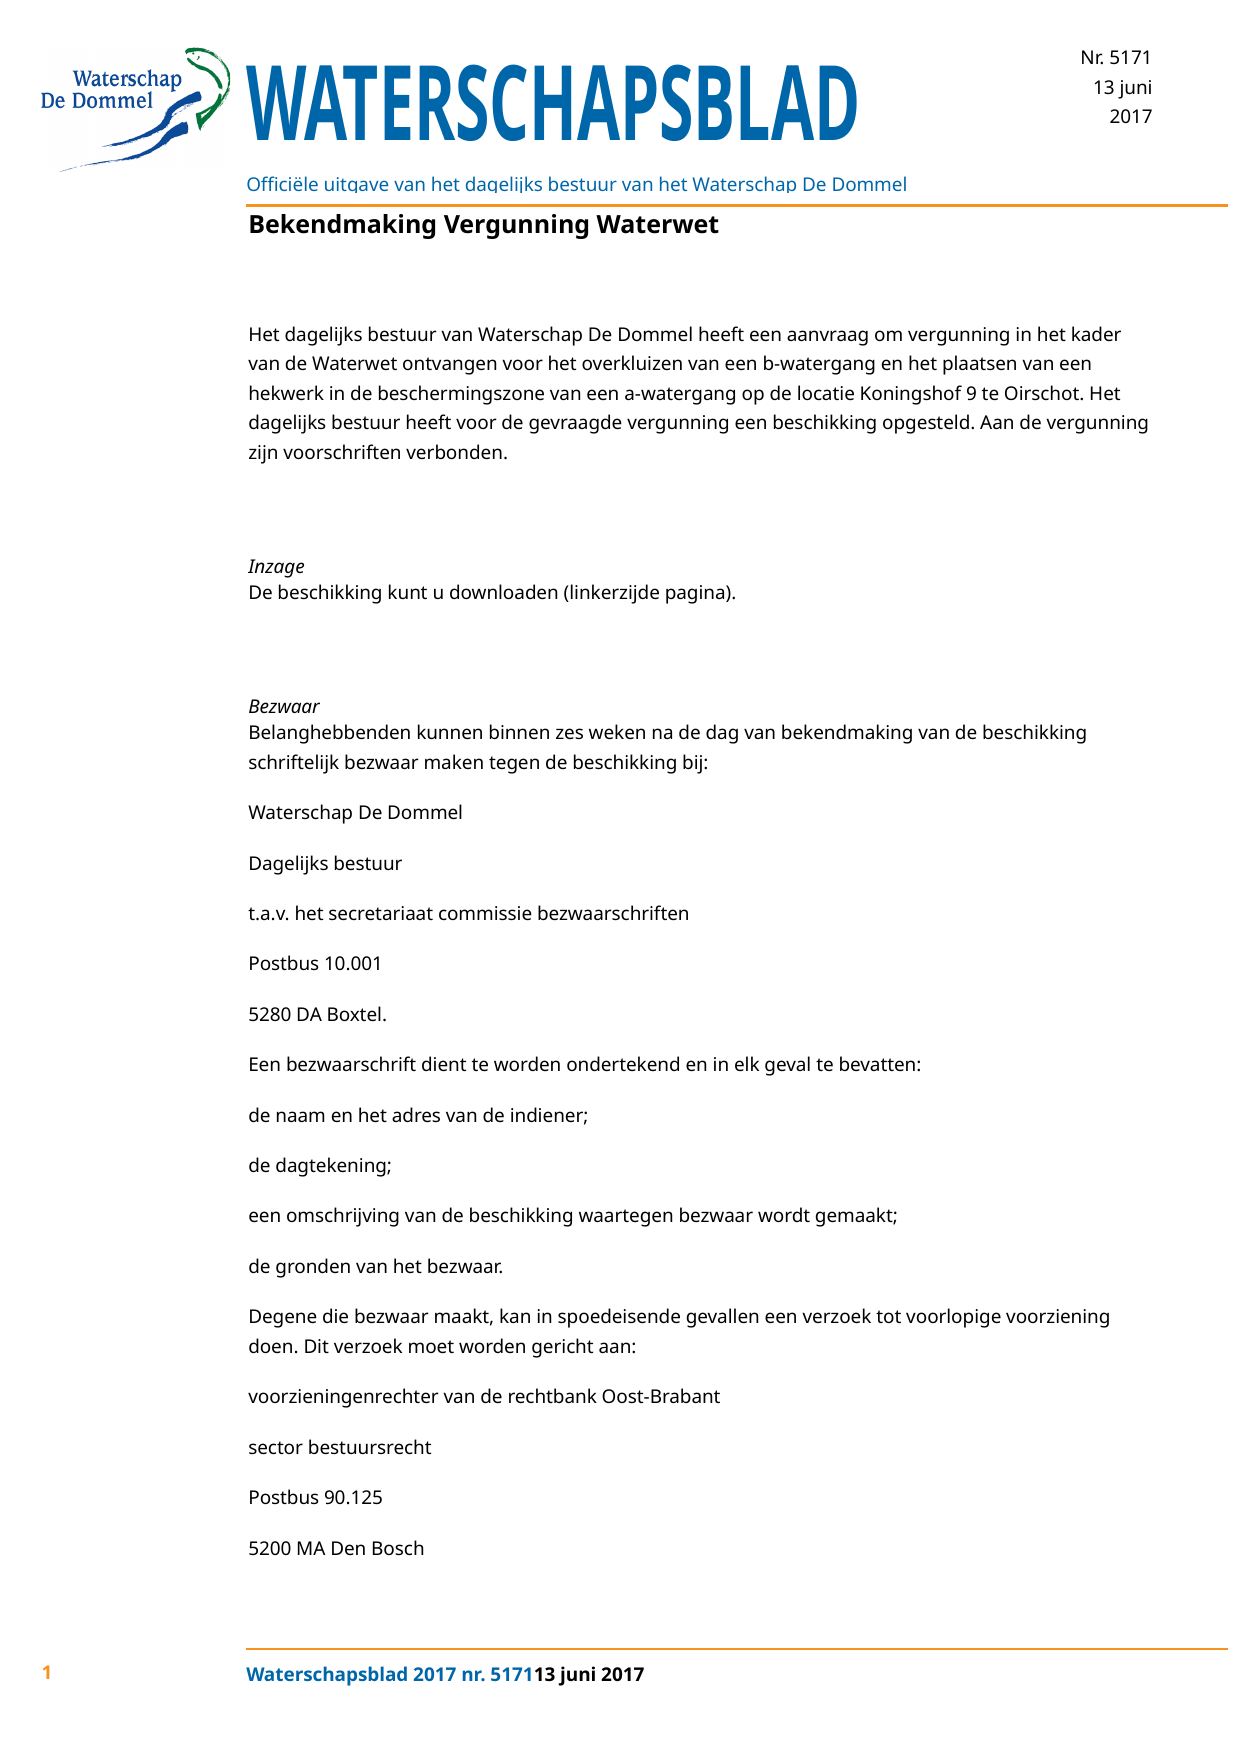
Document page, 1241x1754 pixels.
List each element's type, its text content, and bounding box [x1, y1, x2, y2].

text 5200 MA Den Bosch [248, 1535, 1152, 1560]
text 5280 DA Boxtel. [248, 1001, 1152, 1027]
text Waterschap De Dommel [248, 799, 1152, 825]
text Postbus 10.001 [248, 951, 1152, 976]
text Het dagelijks bestuur van Waterschap De Dommel heeft een aanvraag om vergunning in het kader van de Waterwet ontvangen voor het overkluizen van een b-watergang en het plaatsen van een hekwerk in de beschermingszone van een a-watergang op de locatie Koningshof 9 te Oirschot. Het dagelijks bestuur heeft voor de gevraagde vergunning een beschikking opgesteld. Aan de vergunning zijn voorschriften verbonden. [248, 321, 1152, 465]
text De beschikking kunt u downloaden (linkerzijde pagina). [248, 579, 1152, 605]
text Postbus 90.125 [248, 1484, 1152, 1510]
text de gronden van het bezwaar. [248, 1253, 1152, 1279]
text voorzieningenrechter van de rechtbank Oost-Brabant [248, 1383, 1152, 1409]
text Bekendmaking Vergunning Waterwet [248, 207, 1152, 241]
text sector bestuursrecht [248, 1434, 1152, 1459]
text de dagtekening; [248, 1152, 1152, 1178]
text Belanghebbenden kunnen binnen zes weken na de dag van bekendmaking van de beschikking schriftelijk bezwaar maken tegen de beschikking bij: [248, 719, 1152, 774]
text een omschrijving van de beschikking waartegen bezwaar wordt gemaakt; [248, 1203, 1152, 1228]
text de naam en het adres van de indiener; [248, 1102, 1152, 1127]
text Een bezwaarschrift dient te worden ondertekend en in elk geval te bevatten: [248, 1051, 1152, 1077]
text t.a.v. het secretariaat commissie bezwaarschriften [248, 900, 1152, 926]
text Dagelijks bestuur [248, 850, 1152, 875]
text Inzage [248, 553, 1152, 579]
text Bezwaar [248, 693, 1152, 719]
text Degene die bezwaar maakt, kan in spoedeisende gevallen een verzoek tot voorlopige voorziening doen. Dit verzoek moet worden gericht aan: [248, 1303, 1152, 1359]
picture [41, 47, 231, 172]
